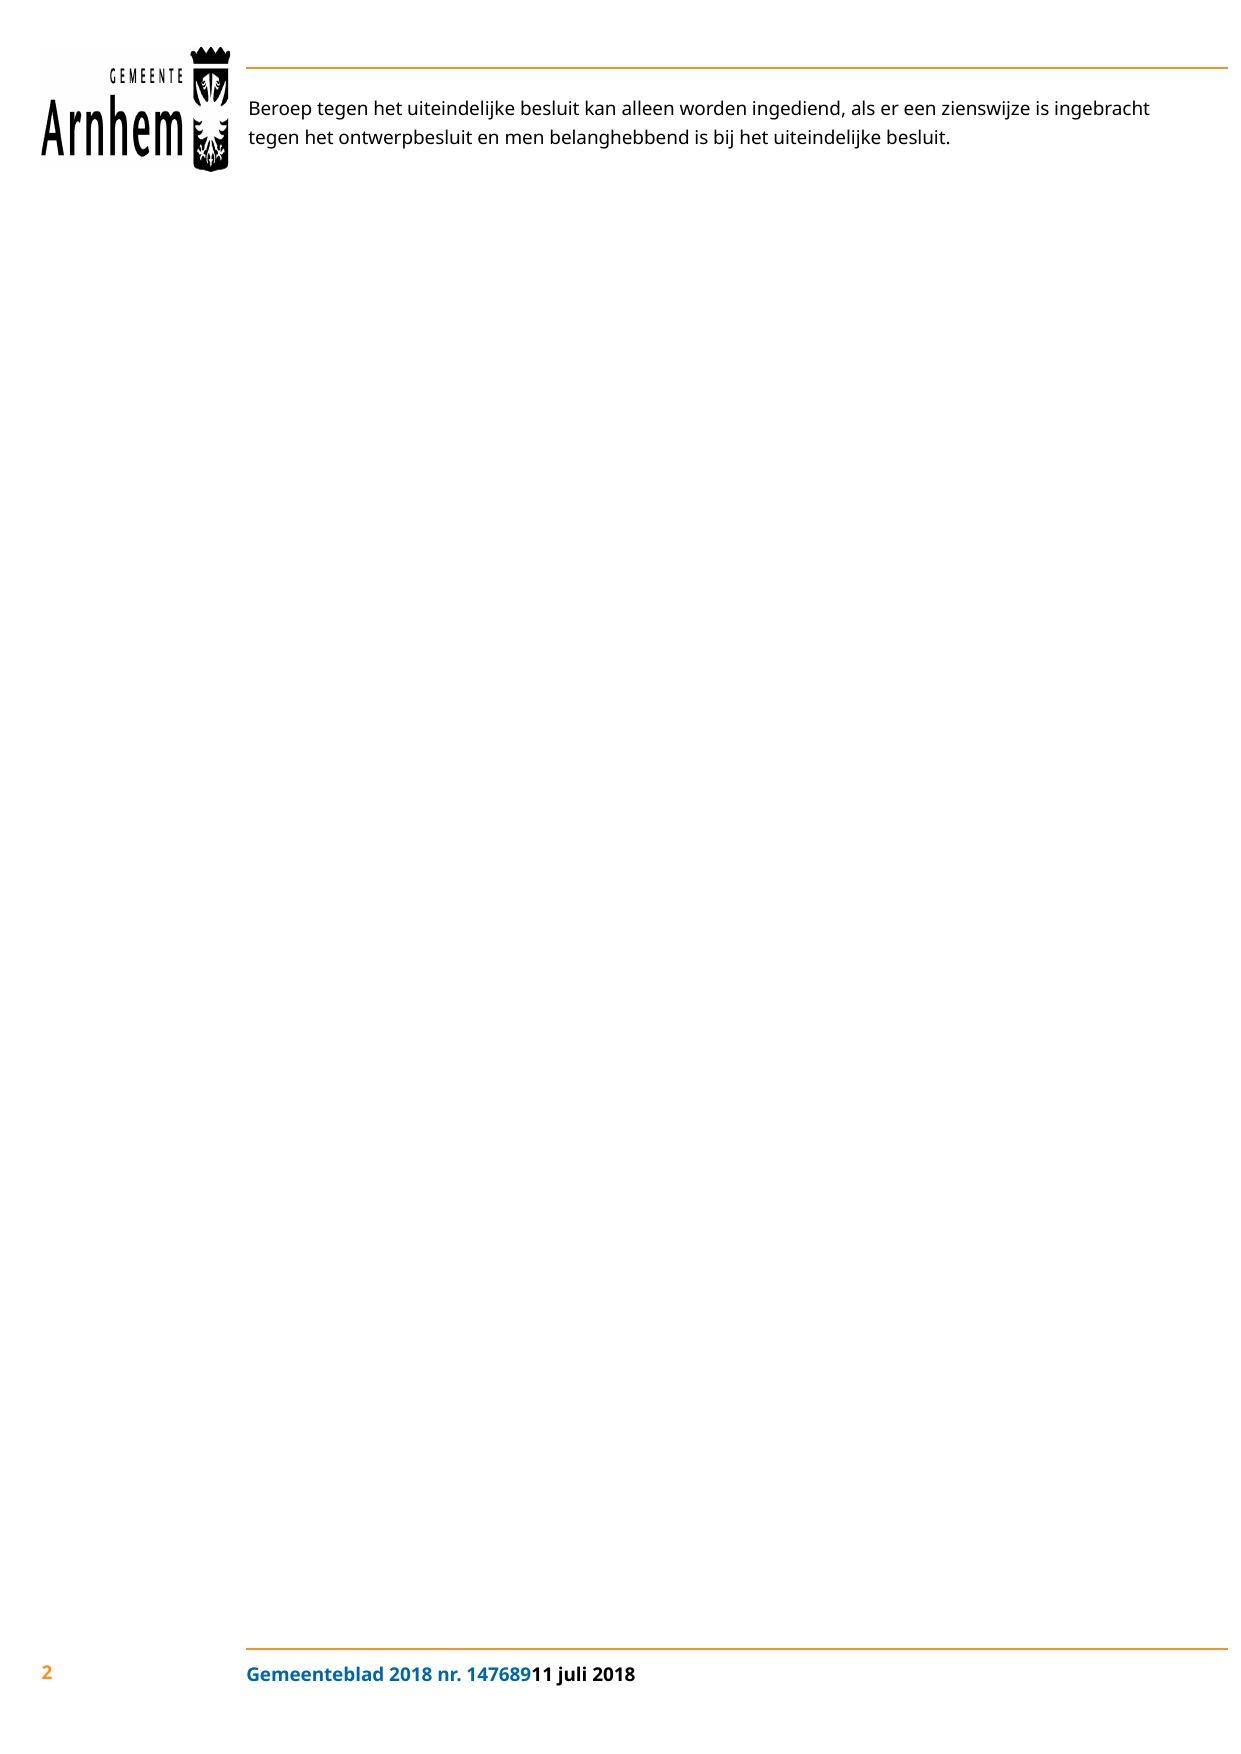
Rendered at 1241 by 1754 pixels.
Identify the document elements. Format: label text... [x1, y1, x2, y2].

text Beroep tegen het uiteindelijke besluit kan alleen worden ingediend, als er een zienswijze is ingebracht tegen het ontwerpbesluit en men belanghebbend is bij het uiteindelijke besluit. [248, 95, 1152, 150]
picture [41, 47, 231, 172]
